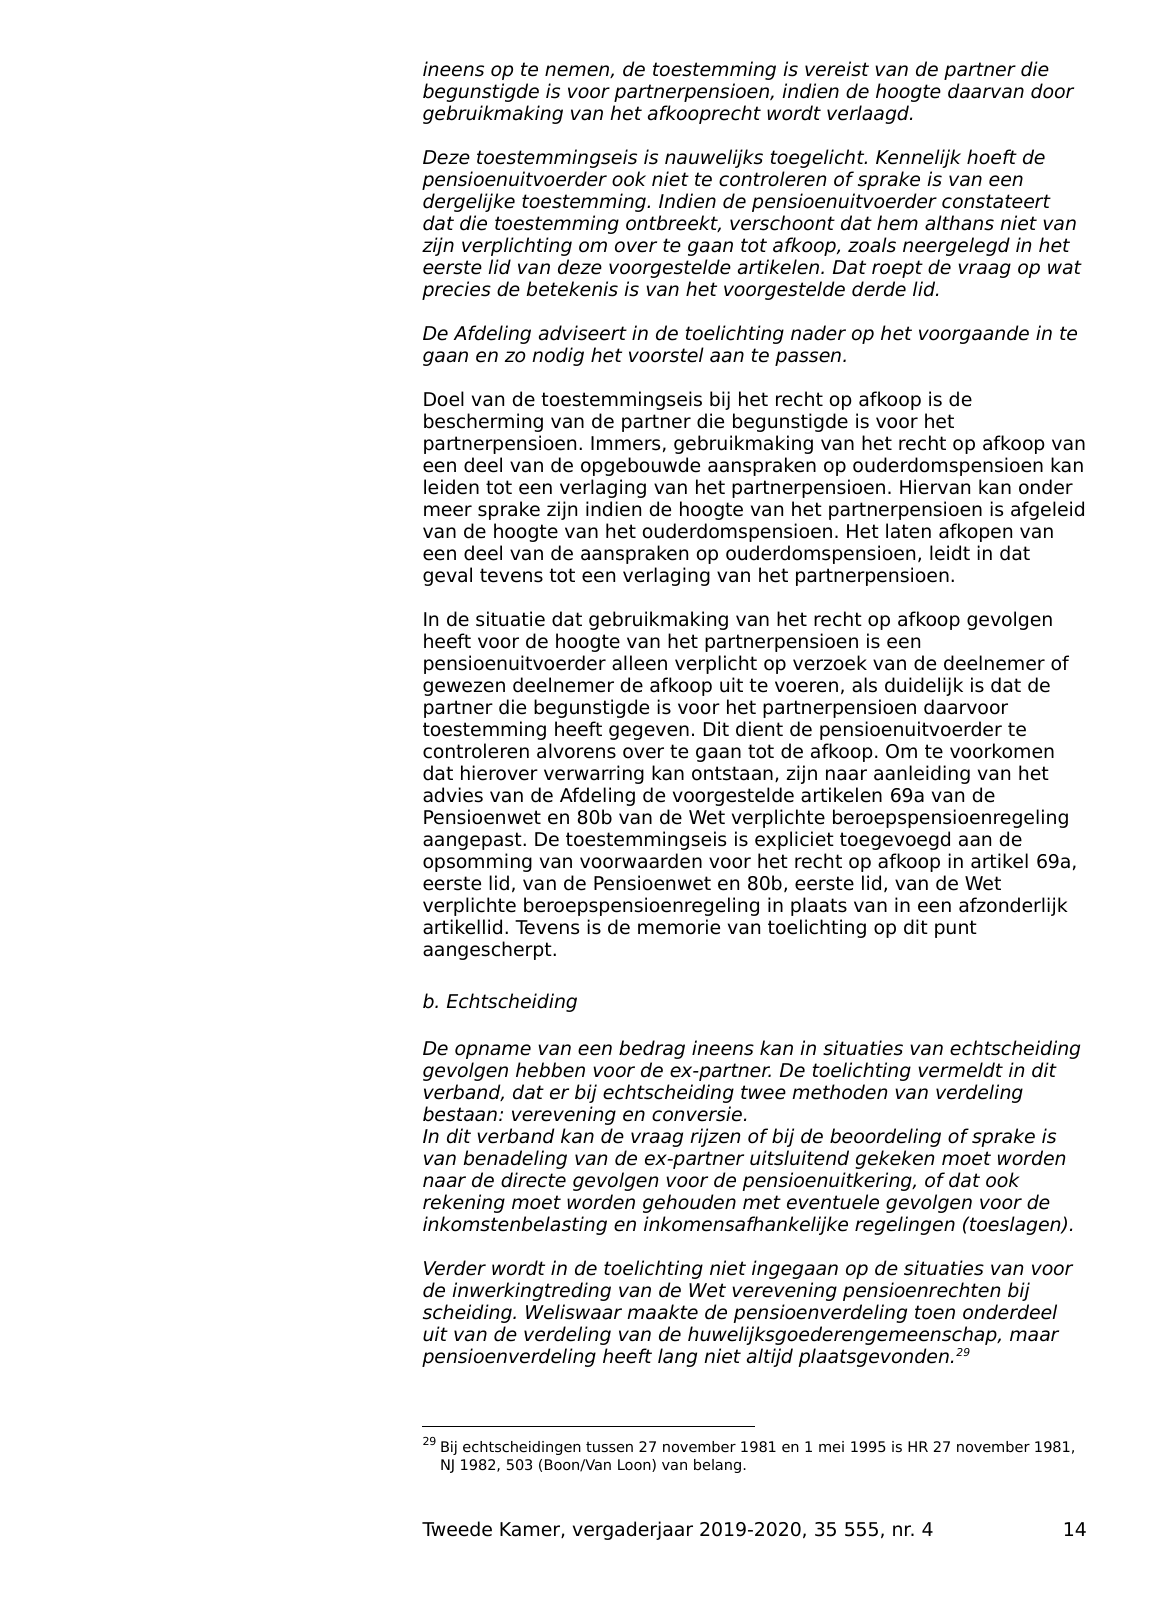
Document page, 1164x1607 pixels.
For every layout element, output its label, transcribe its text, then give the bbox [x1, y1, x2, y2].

text ineens op te nemen, de toestemming is vereist van de partner die begunstigde is voor partnerpensioen, indien de hoogte daarvan door gebruikmaking van het afkooprecht wordt verlaagd. [422, 59, 1087, 125]
text Deze toestemmingseis is nauwelijks toegelicht. Kennelijk hoeft de pensioenuitvoerder ook niet te controleren of sprake is van een dergelijke toestemming. Indien de pensioenuitvoerder constateert dat die toestemming ontbreekt, verschoont dat hem althans niet van zijn verplichting om over te gaan tot afkoop, zoals neergelegd in het eerste lid van deze voorgestelde artikelen. Dat roept de vraag op wat precies de betekenis is van het voorgestelde derde lid. [422, 147, 1087, 301]
text Bij echtscheidingen tussen 27 november 1981 en 1 mei 1995 is HR 27 november 1981, NJ 1982, 503 (Boon/Van Loon) van belang. [422, 1435, 1087, 1474]
text De Afdeling adviseert in de toelichting nader op het voorgaande in te gaan en zo nodig het voorstel aan te passen. [422, 323, 1087, 367]
subtitle b. Echtscheiding [422, 991, 1087, 1013]
text Verder wordt in de toelichting niet ingegaan op de situaties van voor de inwerkingtreding van de Wet verevening pensioenrechten bij scheiding. Weliswaar maakte de pensioenverdeling toen onderdeel uit van de verdeling van de huwelijksgoederengemeenschap, maar pensioenverdeling heeft lang niet altijd plaatsgevonden. [422, 1258, 1087, 1368]
text In de situatie dat gebruikmaking van het recht op afkoop gevolgen heeft voor de hoogte van het partnerpensioen is een pensioenuitvoerder alleen verplicht op verzoek van de deelnemer of gewezen deelnemer de afkoop uit te voeren, als duidelijk is dat de partner die begunstigde is voor het partnerpensioen daarvoor toestemming heeft gegeven. Dit dient de pensioenuitvoerder te controleren alvorens over te gaan tot de afkoop. Om te voorkomen dat hierover verwarring kan ontstaan, zijn naar aanleiding van het advies van de Afdeling de voorgestelde artikelen 69a van de Pensioenwet en 80b van de Wet verplichte beroepspensioenregeling aangepast. De toestemmingseis is expliciet toegevoegd aan de opsomming van voorwaarden voor het recht op afkoop in artikel 69a, eerste lid, van de Pensioenwet en 80b, eerste lid, van de Wet verplichte beroepspensioenregeling in plaats van in een afzonderlijk artikellid. Tevens is de memorie van toelichting op dit punt aangescherpt. [422, 609, 1087, 961]
text In dit verband kan de vraag rijzen of bij de beoordeling of sprake is van benadeling van de ex-partner uitsluitend gekeken moet worden naar de directe gevolgen voor de pensioenuitkering, of dat ook rekening moet worden gehouden met eventuele gevolgen voor de inkomstenbelasting en inkomensafhankelijke regelingen (toeslagen). [422, 1126, 1087, 1236]
text Doel van de toestemmingseis bij het recht op afkoop is de bescherming van de partner die begunstigde is voor het partnerpensioen. Immers, gebruikmaking van het recht op afkoop van een deel van de opgebouwde aanspraken op ouderdomspensioen kan leiden tot een verlaging van het partnerpensioen. Hiervan kan onder meer sprake zijn indien de hoogte van het partnerpensioen is afgeleid van de hoogte van het ouderdomspensioen. Het laten afkopen van een deel van de aanspraken op ouderdomspensioen, leidt in dat geval tevens tot een verlaging van het partnerpensioen. [422, 389, 1087, 587]
text De opname van een bedrag ineens kan in situaties van echtscheiding gevolgen hebben voor de ex-partner. De toelichting vermeldt in dit verband, dat er bij echtscheiding twee methoden van verdeling bestaan: verevening en conversie. [422, 1038, 1087, 1126]
